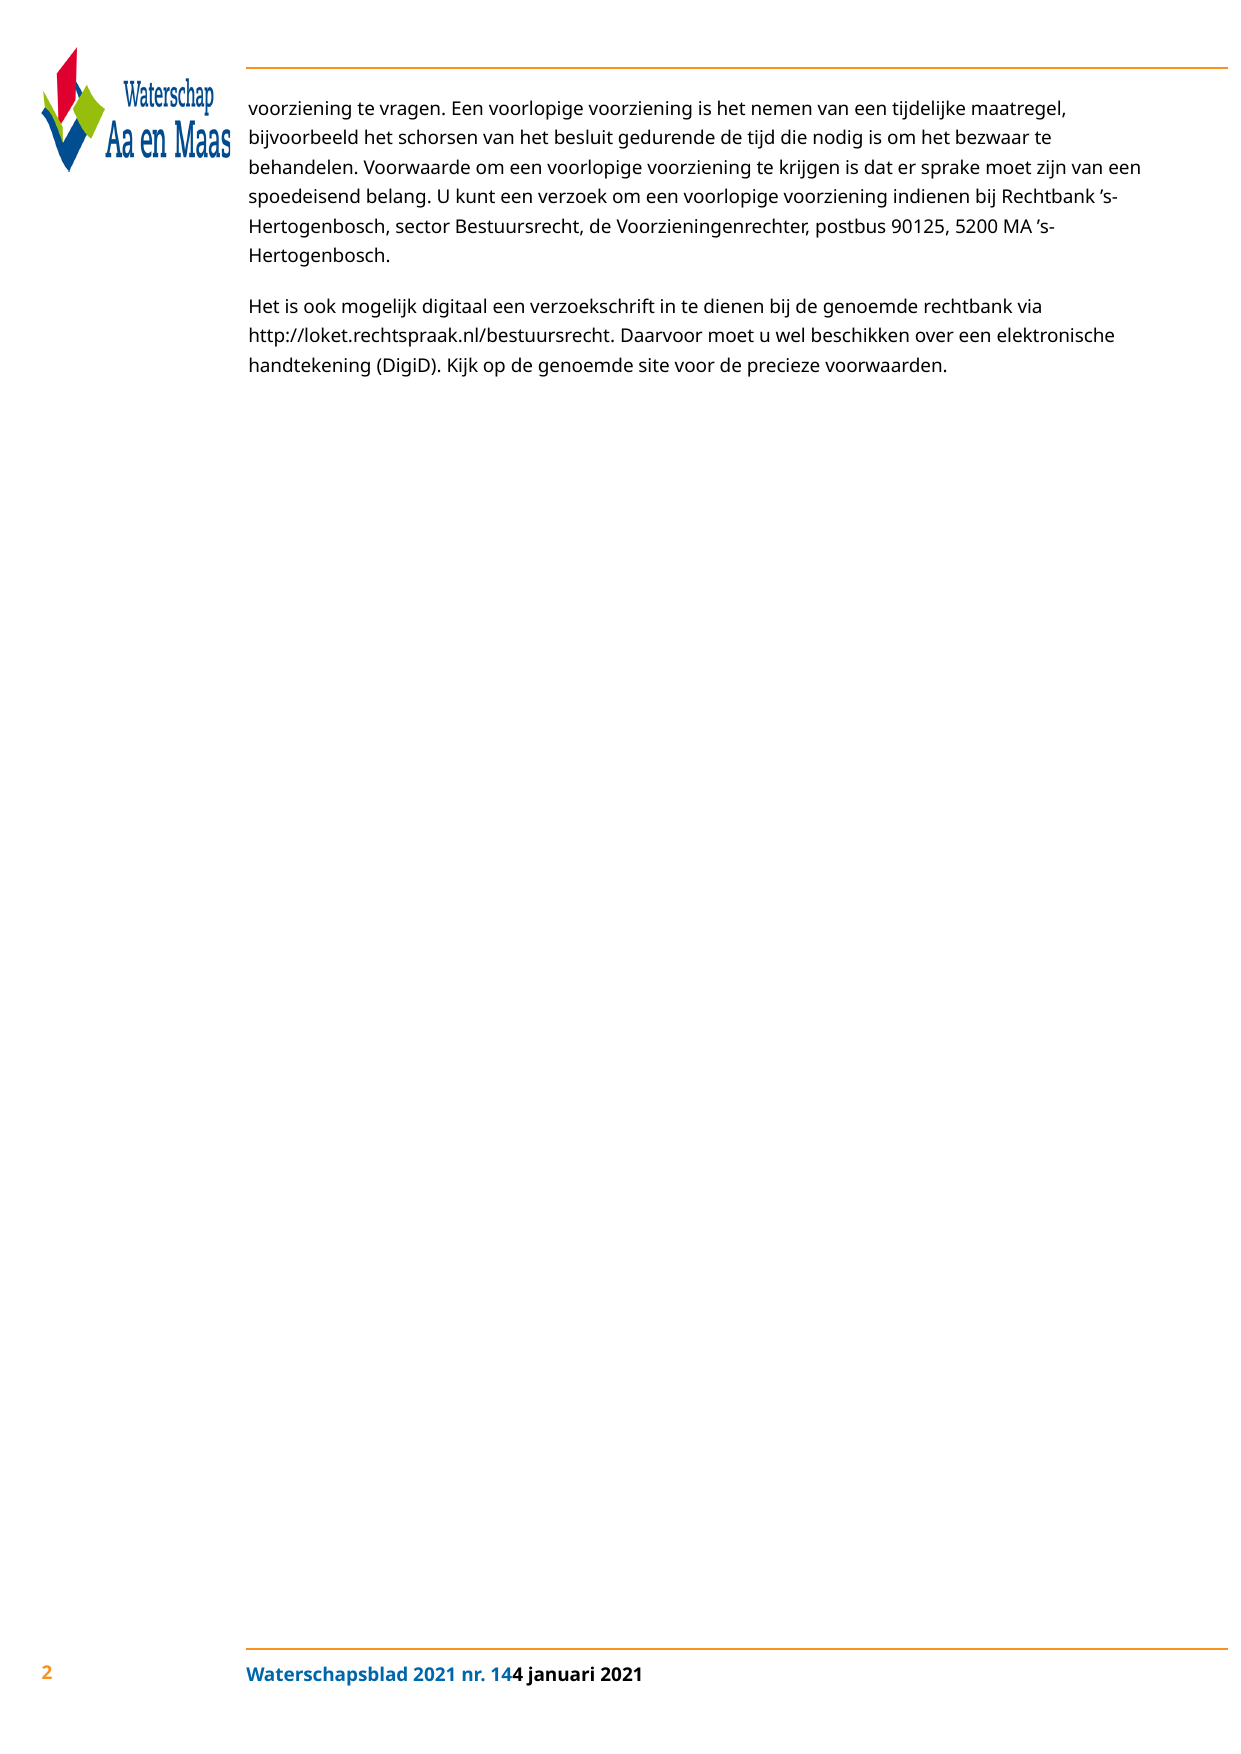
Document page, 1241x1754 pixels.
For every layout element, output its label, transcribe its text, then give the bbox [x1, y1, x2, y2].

text voorziening te vragen. Een voorlopige voorziening is het nemen van een tijdelijke maatregel, bijvoorbeeld het schorsen van het besluit gedurende de tijd die nodig is om het bezwaar te behandelen. Voorwaarde om een voorlopige voorziening te krijgen is dat er sprake moet zijn van een spoedeisend belang. U kunt een verzoek om een voorlopige voorziening indienen bij Rechtbank ’s-Hertogenbosch, sector Bestuursrecht, de Voorzieningenrechter, postbus 90125, 5200 MA ’s-Hertogenbosch. [248, 95, 1152, 268]
picture [41, 47, 231, 172]
text Het is ook mogelijk digitaal een verzoekschrift in te dienen bij de genoemde rechtbank via http://loket.rechtspraak.nl/bestuursrecht. Daarvoor moet u wel beschikken over een elektronische handtekening (DigiD). Kijk op de genoemde site voor de precieze voorwaarden. [248, 293, 1152, 378]
